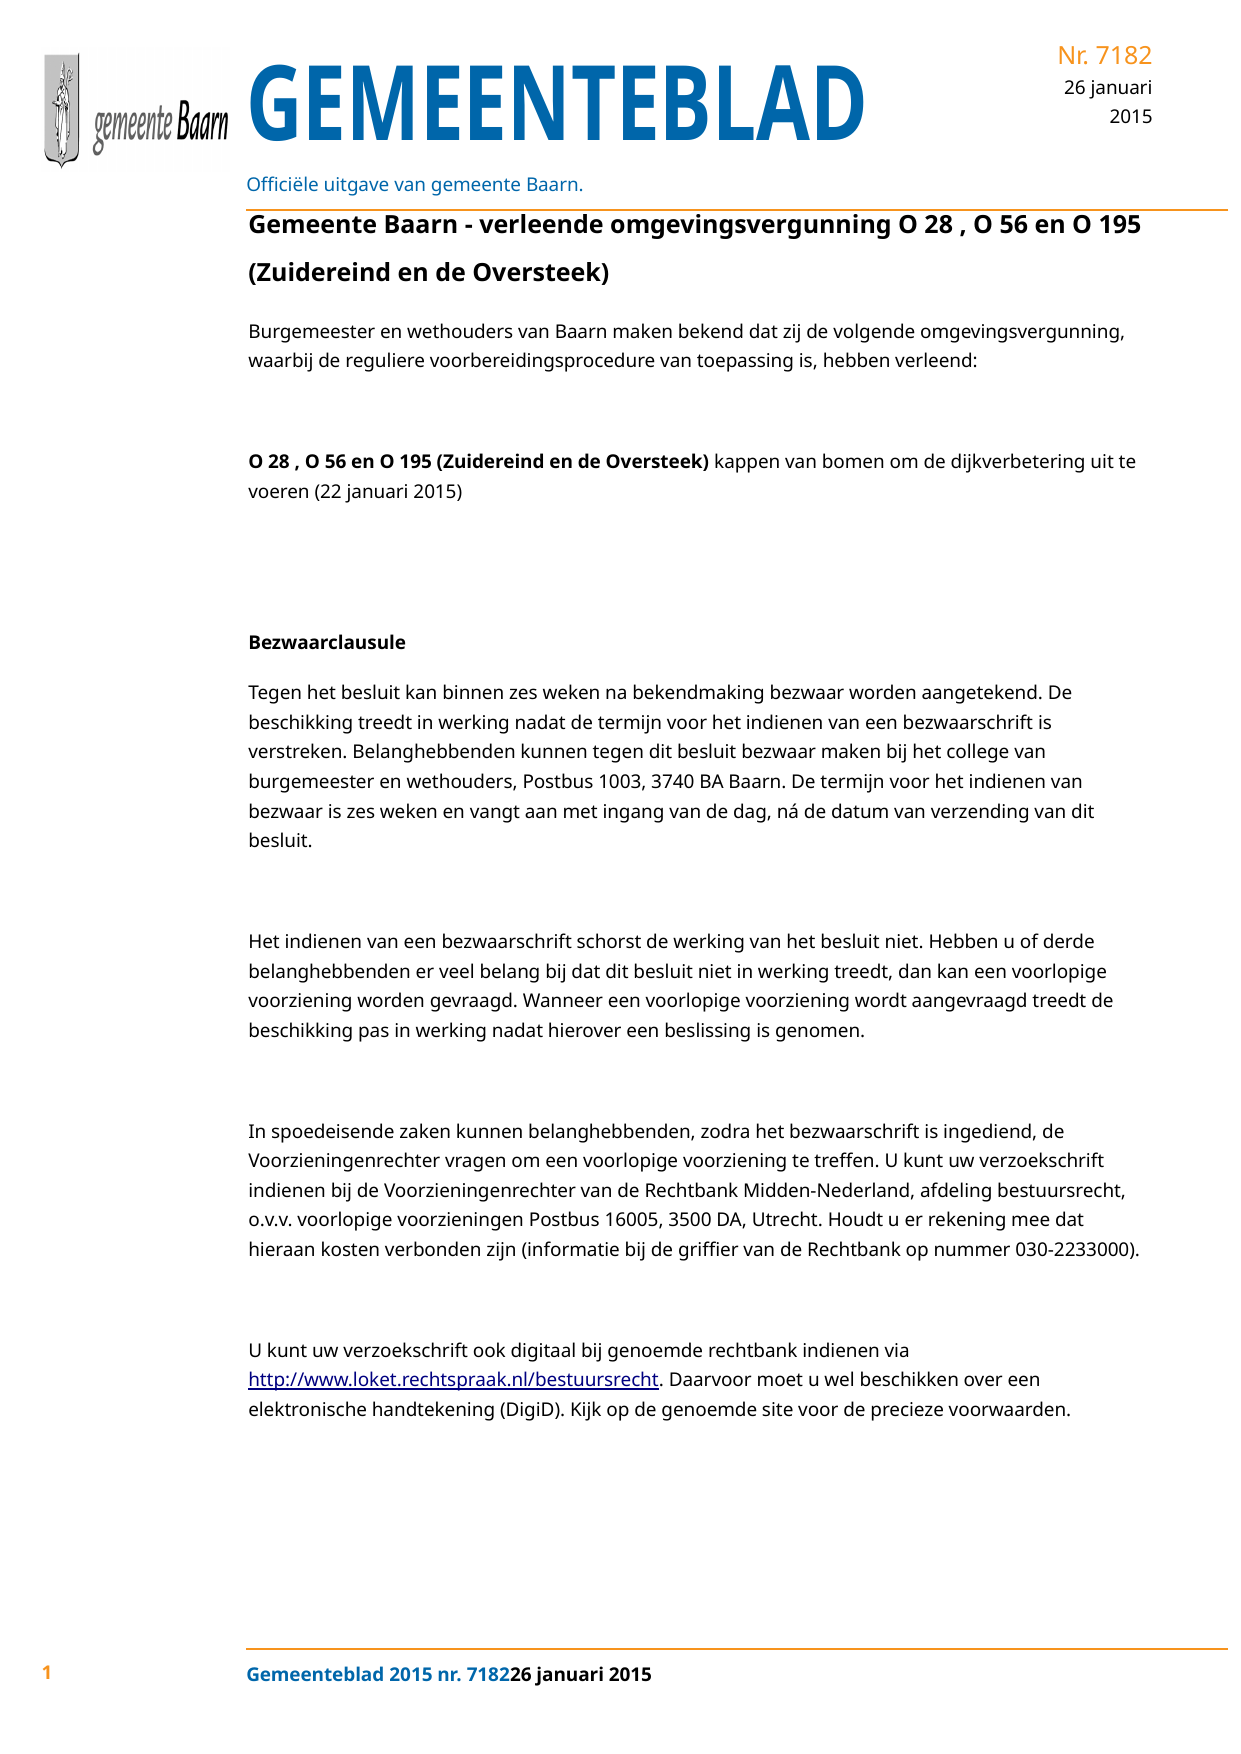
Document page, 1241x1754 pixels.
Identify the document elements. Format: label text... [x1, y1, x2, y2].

text O 28 , O 56 en O 195 (Zuidereind en de Oversteek) kappen van bomen om de dijkverbetering uit te voeren (22 januari 2015) [248, 448, 1152, 504]
picture [41, 47, 231, 172]
text Gemeente Baarn - verleende omgevingsvergunning O 28 , O 56 en O 195 (Zuidereind en de Oversteek) [248, 211, 1152, 288]
text Burgemeester en wethouders van Baarn maken bekend dat zij de volgende omgevingsvergunning, waarbij de reguliere voorbereidingsprocedure van toepassing is, hebben verleend: [248, 318, 1152, 373]
text U kunt uw verzoekschrift ook digitaal bij genoemde rechtbank indienen via http://www.loket.rechtspraak.nl/bestuursrecht. Daarvoor moet u wel beschikken over een elektronische handtekening (DigiD). Kijk op de genoemde site voor de precieze voorwaarden. [248, 1337, 1152, 1422]
text Tegen het besluit kan binnen zes weken na bekendmaking bezwaar worden aangetekend. De beschikking treedt in werking nadat de termijn voor het indienen van een bezwaarschrift is verstreken. Belanghebbenden kunnen tegen dit besluit bezwaar maken bij het college van burgemeester en wethouders, Postbus 1003, 3740 BA Baarn. De termijn voor het indienen van bezwaar is zes weken en vangt aan met ingang van de dag, ná de datum van verzending van dit besluit. [248, 679, 1152, 853]
text Bezwaarclausule [248, 629, 1152, 655]
text In spoedeisende zaken kunnen belanghebbenden, zodra het bezwaarschrift is ingediend, de Voorzieningenrechter vragen om een voorlopige voorziening te treffen. U kunt uw verzoekschrift indienen bij de Voorzieningenrechter van de Rechtbank Midden-Nederland, afdeling bestuursrecht, o.v.v. voorlopige voorzieningen Postbus 16005, 3500 DA, Utrecht. Houdt u er rekening mee dat hieraan kosten verbonden zijn (informatie bij de griffier van de Rechtbank op nummer 030-2233000). [248, 1118, 1152, 1262]
text Het indienen van een bezwaarschrift schorst de werking van het besluit niet. Hebben u of derde belanghebbenden er veel belang bij dat dit besluit niet in werking treedt, dan kan een voorlopige voorziening worden gevraagd. Wanneer een voorlopige voorziening wordt aangevraagd treedt de beschikking pas in werking nadat hierover een beslissing is genomen. [248, 928, 1152, 1043]
